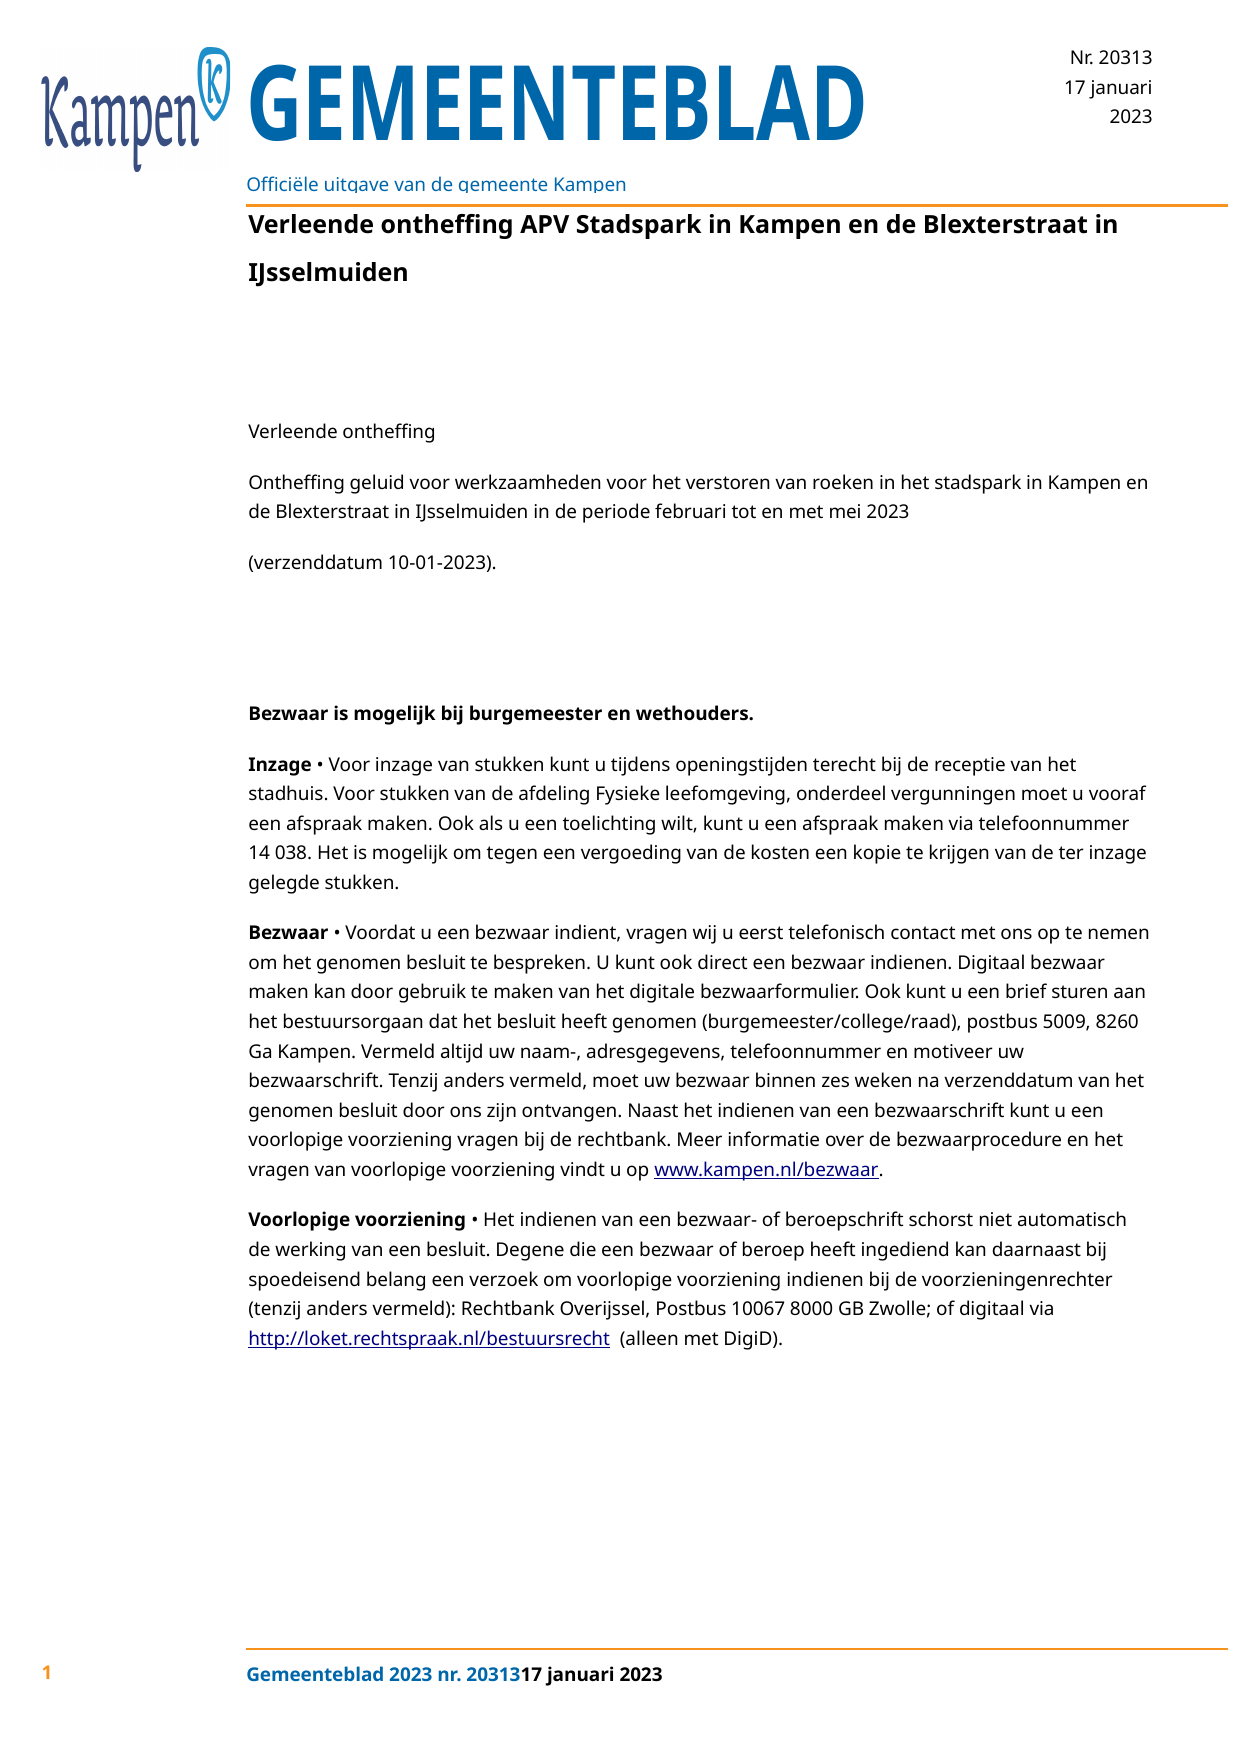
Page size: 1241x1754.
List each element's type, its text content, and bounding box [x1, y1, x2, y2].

text Verleende ontheffing APV Stadspark in Kampen en de Blexterstraat in IJsselmuiden [248, 207, 1152, 288]
text (verzenddatum 10-01-2023). [248, 549, 1152, 575]
text Bezwaar is mogelijk bij burgemeester en wethouders. [248, 700, 1152, 726]
text Inzage • Voor inzage van stukken kunt u tijdens openingstijden terecht bij de receptie van het stadhuis. Voor stukken van de afdeling Fysieke leefomgeving, onderdeel vergunningen moet u vooraf een afspraak maken. Ook als u een toelichting wilt, kunt u een afspraak maken via telefoonnummer 14 038. Het is mogelijk om tegen een vergoeding van de kosten een kopie te krijgen van de ter inzage gelegde stukken. [248, 751, 1152, 895]
text Voorlopige voorziening • Het indienen van een bezwaar- of beroepschrift schorst niet automatisch de werking van een besluit. Degene die een bezwaar of beroep heeft ingediend kan daarnaast bij spoedeisend belang een verzoek om voorlopige voorziening indienen bij de voorzieningenrechter (tenzij anders vermeld): Rechtbank Overijssel, Postbus 10067 8000 GB Zwolle; of digitaal via http://loket.rechtspraak.nl/bestuursrecht (alleen met DigiD). [248, 1207, 1152, 1351]
text Verleende ontheffing [248, 419, 1152, 444]
text Ontheffing geluid voor werkzaamheden voor het verstoren van roeken in het stadspark in Kampen en de Blexterstraat in IJsselmuiden in de periode februari tot en met mei 2023 [248, 469, 1152, 524]
text Bezwaar • Voordat u een bezwaar indient, vragen wij u eerst telefonisch contact met ons op te nemen om het genomen besluit te bespreken. U kunt ook direct een bezwaar indienen. Digitaal bezwaar maken kan door gebruik te maken van het digitale bezwaarformulier. Ook kunt u een brief sturen aan het bestuursorgaan dat het besluit heeft genomen (burgemeester/college/raad), postbus 5009, 8260 Ga Kampen. Vermeld altijd uw naam-, adresgegevens, telefoonnummer en motiveer uw bezwaarschrift. Tenzij anders vermeld, moet uw bezwaar binnen zes weken na verzenddatum van het genomen besluit door ons zijn ontvangen. Naast het indienen van een bezwaarschrift kunt u een voorlopige voorziening vragen bij de rechtbank. Meer informatie over de bezwaarprocedure en het vragen van voorlopige voorziening vindt u op www.kampen.nl/bezwaar. [248, 919, 1152, 1182]
picture [41, 47, 231, 172]
